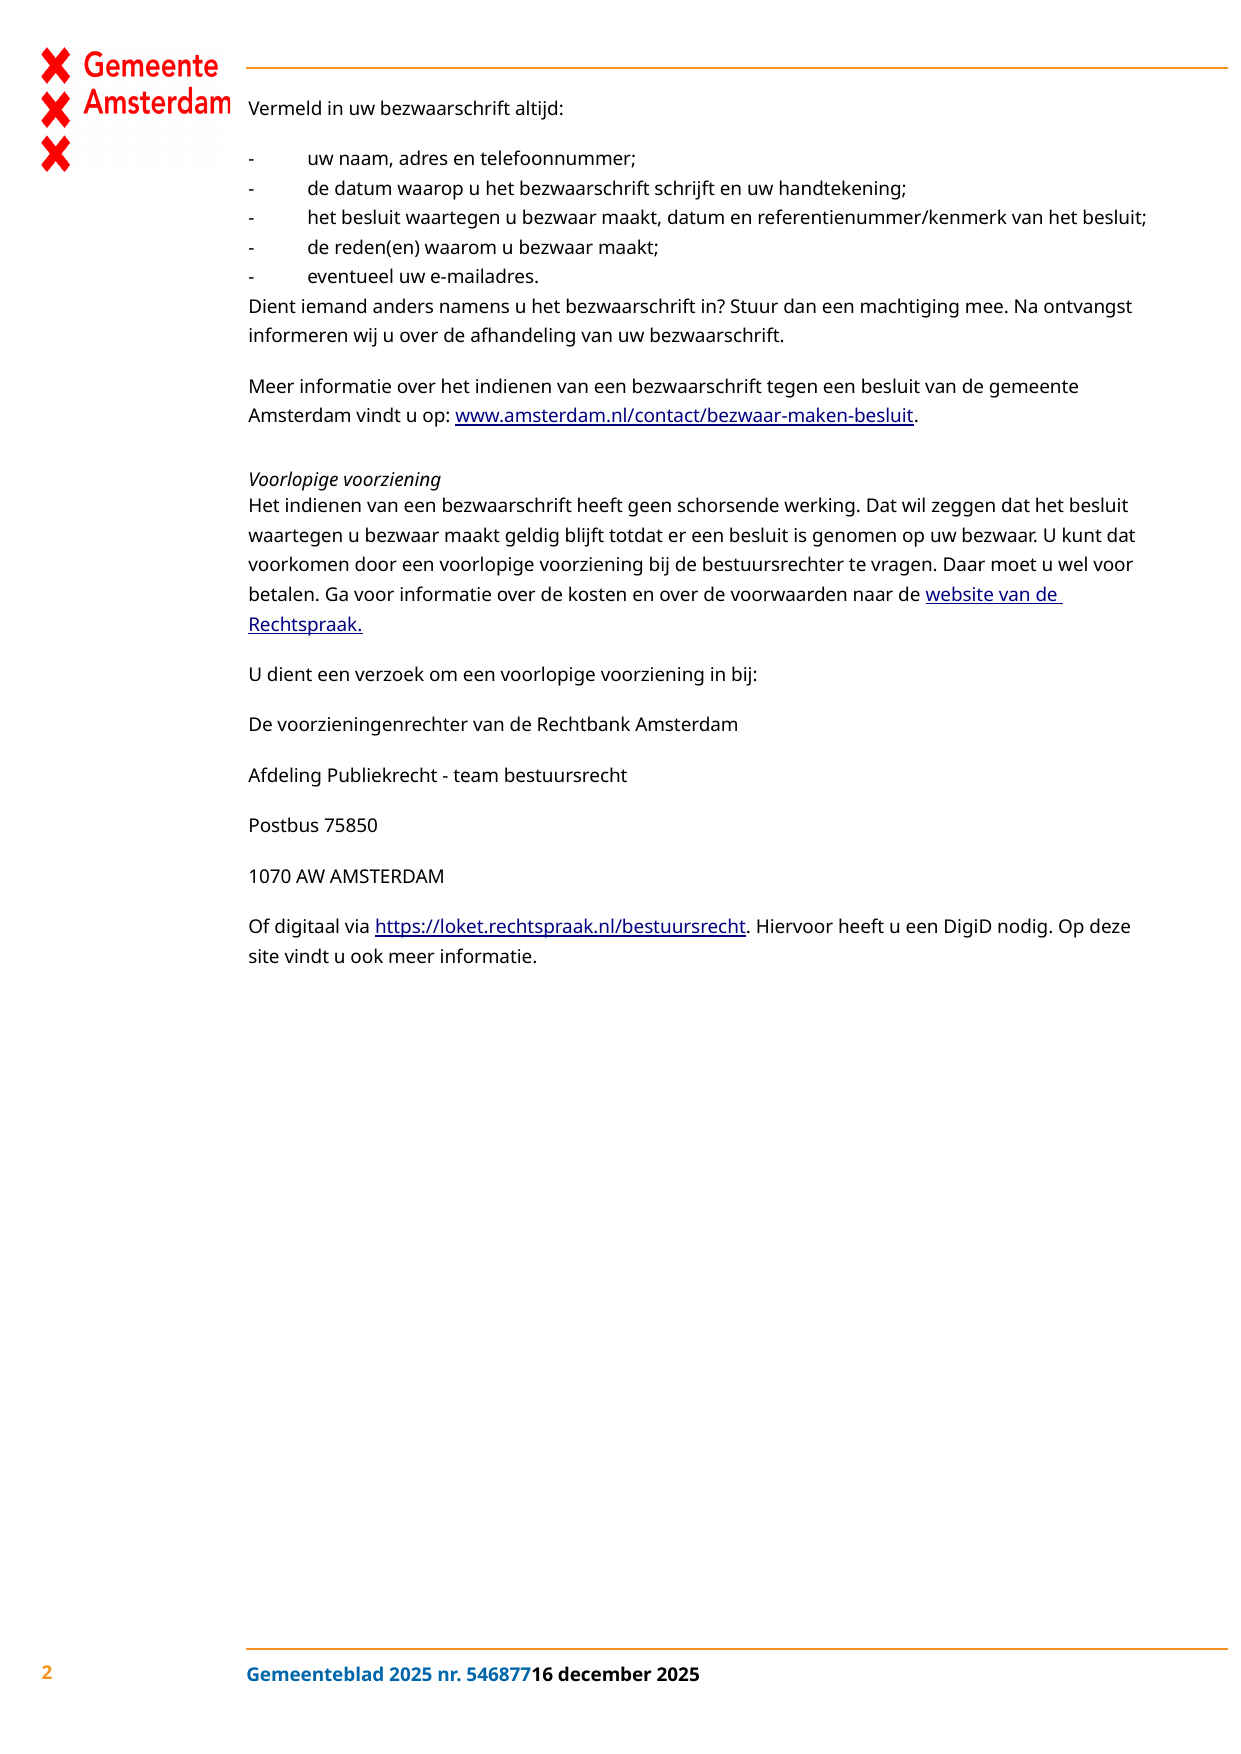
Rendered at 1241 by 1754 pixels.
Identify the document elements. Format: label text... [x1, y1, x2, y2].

list het besluit waartegen u bezwaar maakt, datum en referentienummer/kenmerk van het besluit; [248, 204, 1152, 230]
text Afdeling Publiekrecht - team bestuursrecht [248, 762, 1152, 788]
text Het indienen van een bezwaarschrift heeft geen schorsende werking. Dat wil zeggen dat het besluit waartegen u bezwaar maakt geldig blijft totdat er een besluit is genomen op uw bezwaar. U kunt dat voorkomen door een voorlopige voorziening bij de bestuursrechter te vragen. Daar moet u wel voor betalen. Ga voor informatie over de kosten en over de voorwaarden naar de website van de Rechtspraak. [248, 492, 1152, 636]
text Dient iemand anders namens u het bezwaarschrift in? Stuur dan een machtiging mee. Na ontvangst informeren wij u over de afhandeling van uw bezwaarschrift. [248, 293, 1152, 348]
list de datum waarop u het bezwaarschrift schrijft en uw handtekening; [248, 175, 1152, 201]
text Voorlopige voorziening [248, 467, 1152, 492]
list eventueel uw e-mailadres. [248, 263, 1152, 289]
list uw naam, adres en telefoonnummer; [248, 145, 1152, 171]
text Vermeld in uw bezwaarschrift altijd: [248, 95, 1152, 121]
text Of digitaal via https://loket.rechtspraak.nl/bestuursrecht. Hiervoor heeft u een DigiD nodig. Op deze site vindt u ook meer informatie. [248, 913, 1152, 968]
text U dient een verzoek om een voorlopige voorziening in bij: [248, 661, 1152, 687]
list de reden(en) waarom u bezwaar maakt; [248, 234, 1152, 260]
text 1070 AW AMSTERDAM [248, 863, 1152, 888]
text Postbus 75850 [248, 812, 1152, 838]
text De voorzieningenrechter van de Rechtbank Amsterdam [248, 712, 1152, 737]
picture [41, 47, 231, 172]
text Meer informatie over het indienen van een bezwaarschrift tegen een besluit van de gemeente Amsterdam vindt u op: www.amsterdam.nl/contact/bezwaar-maken-besluit. [248, 373, 1152, 428]
